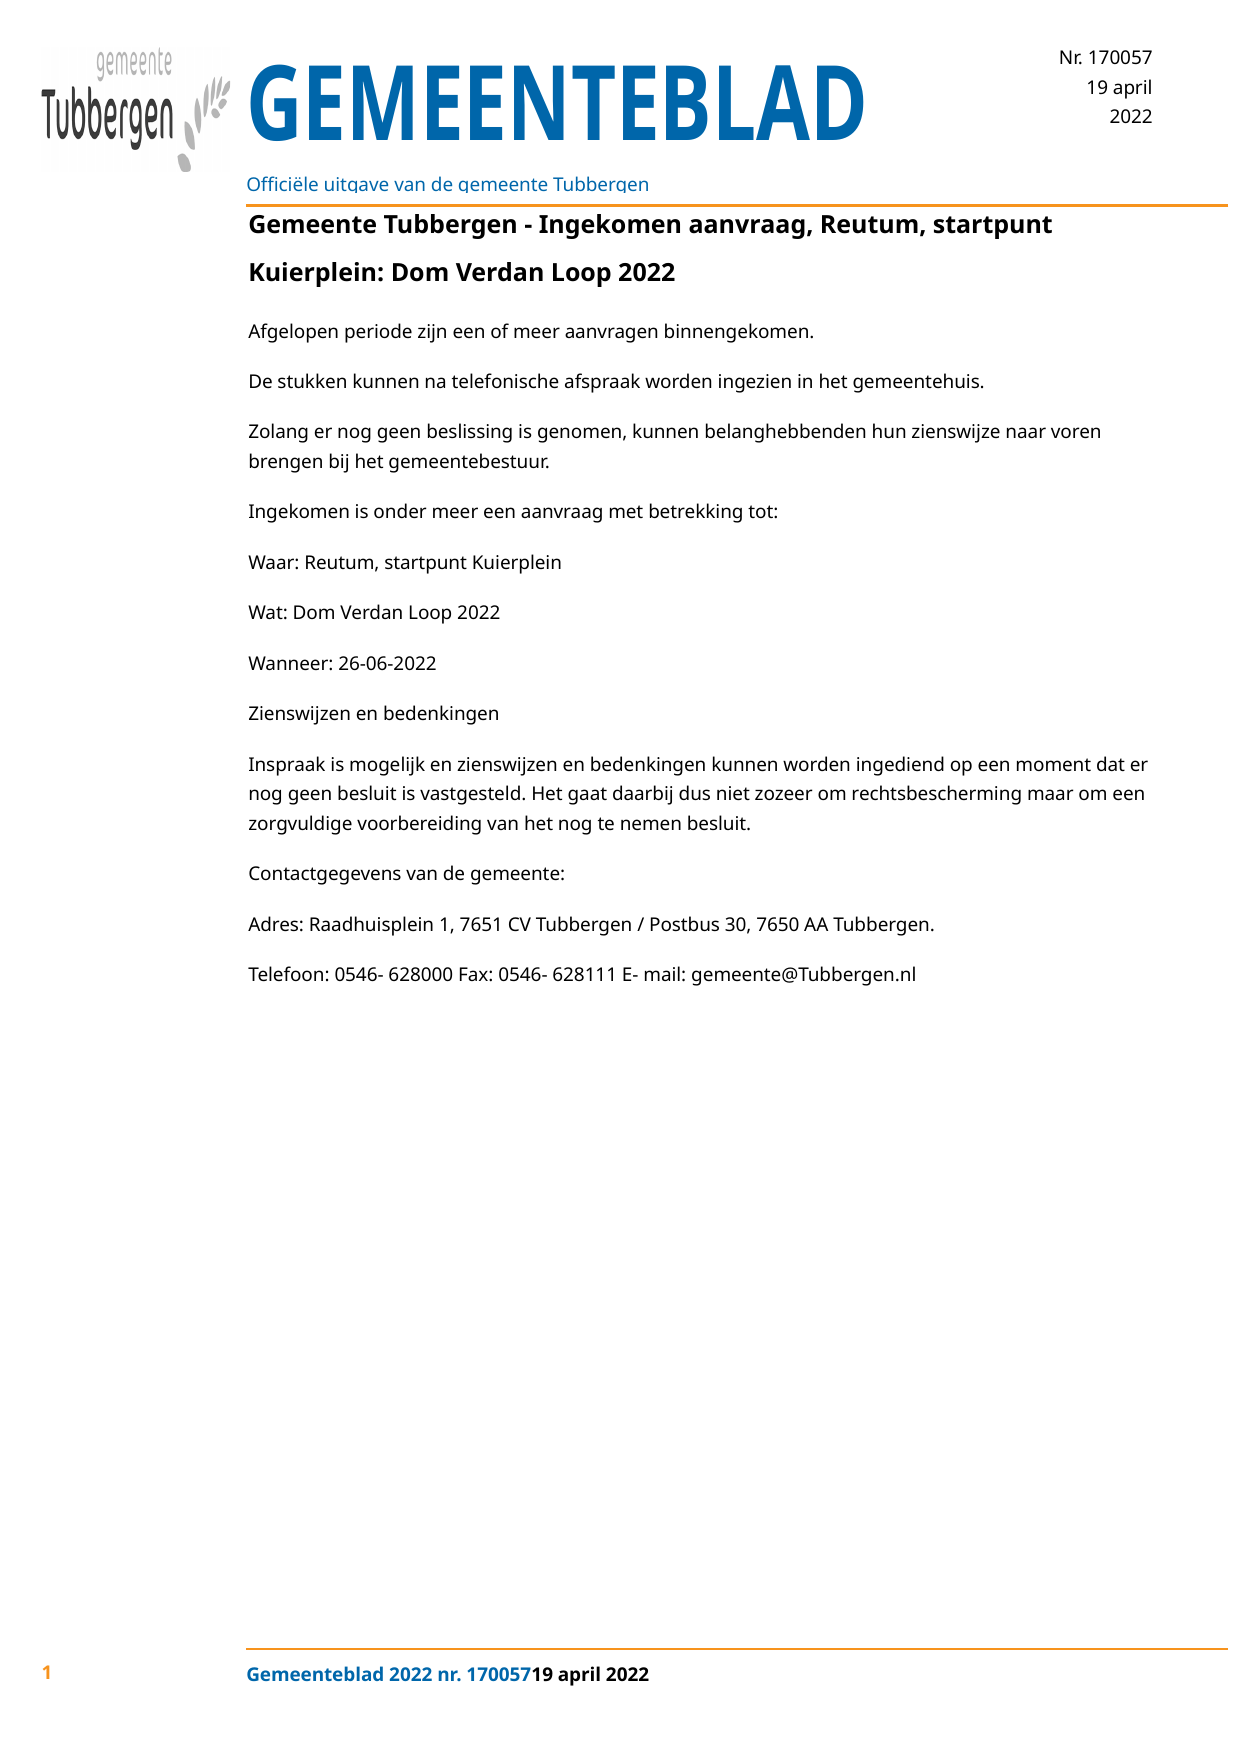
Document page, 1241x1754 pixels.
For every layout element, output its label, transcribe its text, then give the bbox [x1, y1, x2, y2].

text Wanneer: 26-06-2022 [248, 650, 1152, 676]
text Inspraak is mogelijk en zienswijzen en bedenkingen kunnen worden ingediend op een moment dat er nog geen besluit is vastgesteld. Het gaat daarbij dus niet zozeer om rechtsbescherming maar om een zorgvuldige voorbereiding van het nog te nemen besluit. [248, 751, 1152, 836]
text Adres: Raadhuisplein 1, 7651 CV Tubbergen / Postbus 30, 7650 AA Tubbergen. [248, 911, 1152, 937]
text Gemeente Tubbergen - Ingekomen aanvraag, Reutum, startpunt Kuierplein: Dom Verdan Loop 2022 [248, 207, 1152, 288]
text Wat: Dom Verdan Loop 2022 [248, 599, 1152, 625]
text De stukken kunnen na telefonische afspraak worden ingezien in het gemeentehuis. [248, 368, 1152, 394]
text Waar: Reutum, startpunt Kuierplein [248, 549, 1152, 575]
picture [41, 47, 231, 172]
text Telefoon: 0546- 628000 Fax: 0546- 628111 E- mail: gemeente@Tubbergen.nl [248, 961, 1152, 987]
text Ingekomen is onder meer een aanvraag met betrekking tot: [248, 499, 1152, 524]
text Contactgegevens van de gemeente: [248, 860, 1152, 886]
text Zolang er nog geen beslissing is genomen, kunnen belanghebbenden hun zienswijze naar voren brengen bij het gemeentebestuur. [248, 419, 1152, 474]
text Afgelopen periode zijn een of meer aanvragen binnengekomen. [248, 318, 1152, 344]
text Zienswijzen en bedenkingen [248, 700, 1152, 726]
